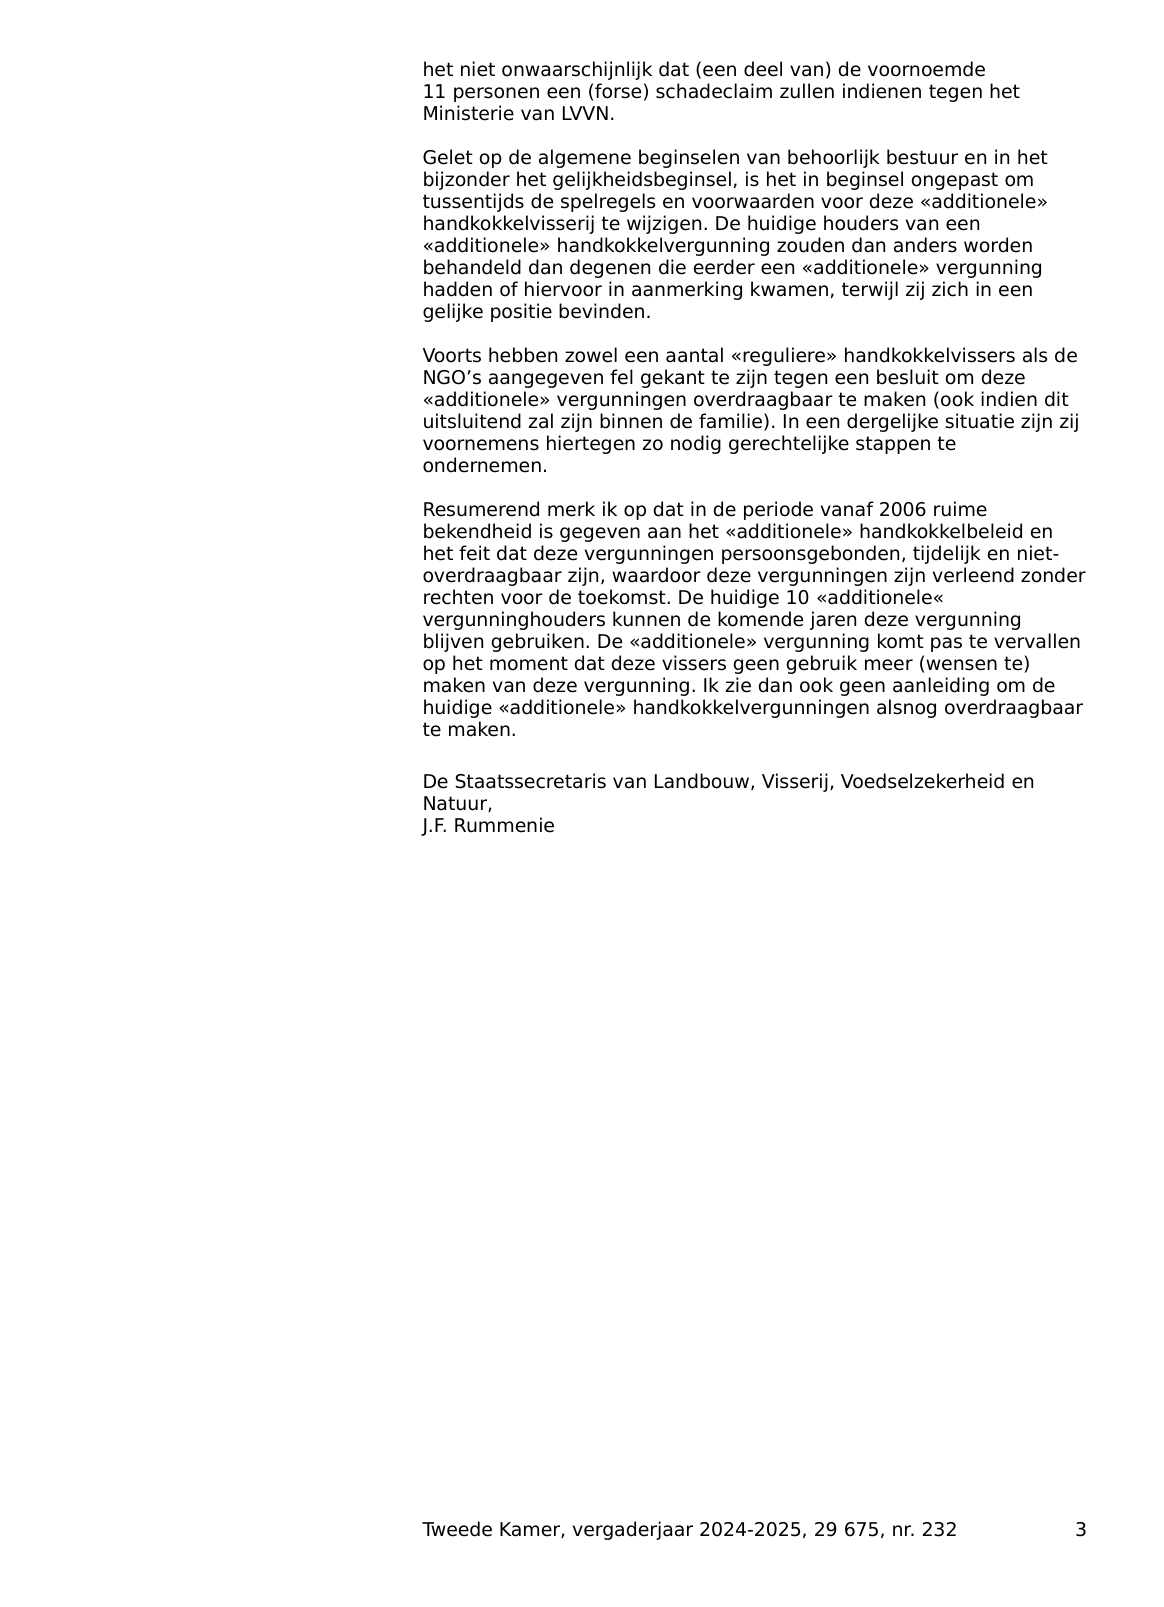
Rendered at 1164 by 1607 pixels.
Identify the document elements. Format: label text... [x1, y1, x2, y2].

text Gelet op de algemene beginselen van behoorlijk bestuur en in het bijzonder het gelijkheidsbeginsel, is het in beginsel ongepast om tussentijds de spelregels en voorwaarden voor deze «additionele» handkokkelvisserij te wijzigen. De huidige houders van een «additionele» handkokkelvergunning zouden dan anders worden behandeld dan degenen die eerder een «additionele» vergunning hadden of hiervoor in aanmerking kwamen, terwijl zij zich in een gelijke positie bevinden. [422, 147, 1087, 323]
text De Staatssecretaris van Landbouw, Visserij, Voedselzekerheid en Natuur, J.F. Rummenie [422, 771, 1087, 837]
text Voorts hebben zowel een aantal «reguliere» handkokkelvissers als de NGO’s aangegeven fel gekant te zijn tegen een besluit om deze «additionele» vergunningen overdraagbaar te maken (ook indien dit uitsluitend zal zijn binnen de familie). In een dergelijke situatie zijn zij voornemens hiertegen zo nodig gerechtelijke stappen te ondernemen. [422, 345, 1087, 477]
text het niet onwaarschijnlijk dat (een deel van) de voornoemde 11 personen een (forse) schadeclaim zullen indienen tegen het Ministerie van LVVN. [422, 59, 1087, 125]
text Resumerend merk ik op dat in de periode vanaf 2006 ruime bekendheid is gegeven aan het «additionele» handkokkelbeleid en het feit dat deze vergunningen persoonsgebonden, tijdelijk en niet-overdraagbaar zijn, waardoor deze vergunningen zijn verleend zonder rechten voor de toekomst. De huidige 10 «additionele« vergunninghouders kunnen de komende jaren deze vergunning blijven gebruiken. De «additionele» vergunning komt pas te vervallen op het moment dat deze vissers geen gebruik meer (wensen te) maken van deze vergunning. Ik zie dan ook geen aanleiding om de huidige «additionele» handkokkelvergunningen alsnog overdraagbaar te maken. [422, 499, 1087, 741]
